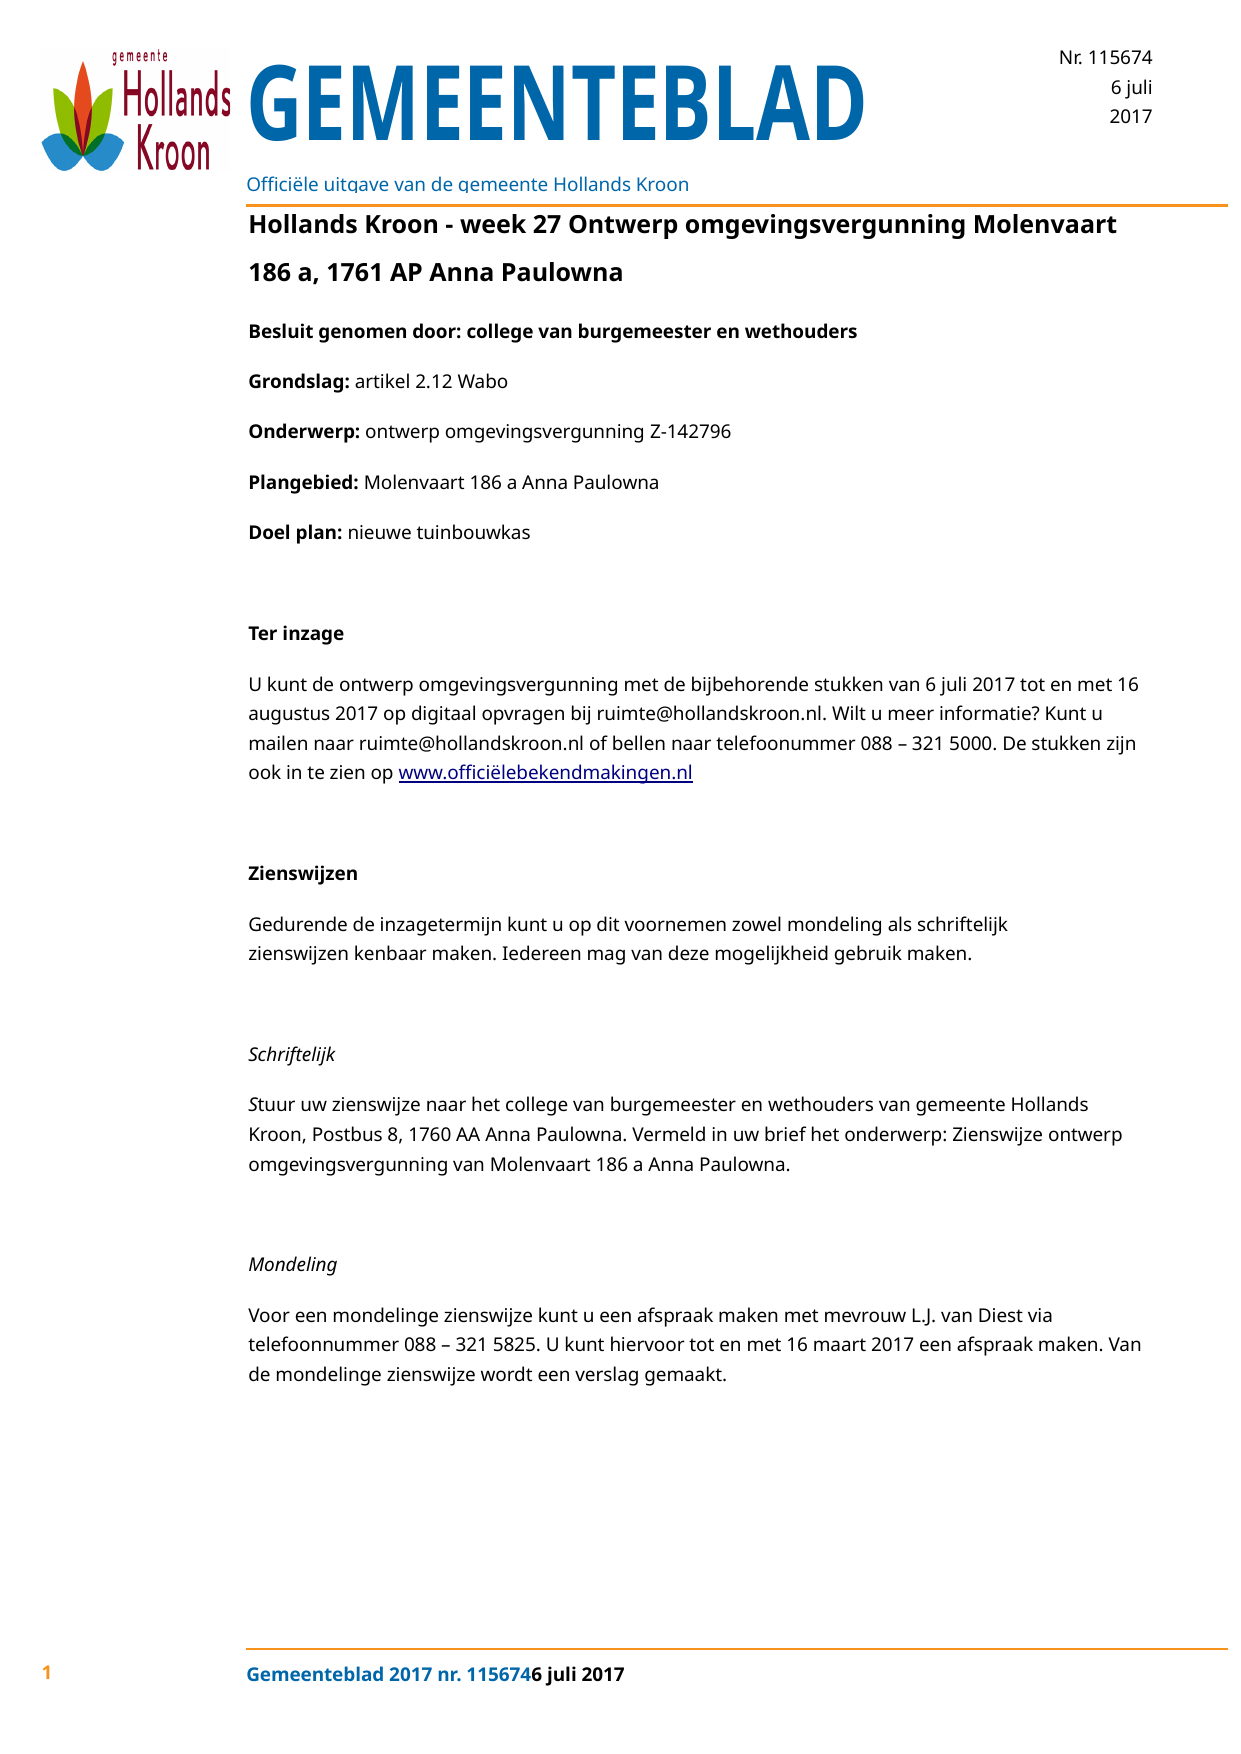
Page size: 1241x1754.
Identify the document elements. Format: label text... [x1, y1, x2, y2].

text Stuur uw zienswijze naar het college van burgemeester en wethouders van gemeente Hollands Kroon, Postbus 8, 1760 AA Anna Paulowna. Vermeld in uw brief het onderwerp: Zienswijze ontwerp omgevingsvergunning van Molenvaart 186 a Anna Paulowna. [248, 1092, 1152, 1177]
text Grondslag: artikel 2.12 Wabo [248, 368, 1152, 394]
text Ter inzage [248, 620, 1152, 646]
picture [41, 47, 231, 172]
text Besluit genomen door: college van burgemeester en wethouders [248, 318, 1152, 344]
text Gedurende de inzagetermijn kunt u op dit voornemen zowel mondeling als schriftelijk zienswijzen kenbaar maken. Iedereen mag van deze mogelijkheid gebruik maken. [248, 911, 1152, 966]
text U kunt de ontwerp omgevingsvergunning met de bijbehorende stukken van 6 juli 2017 tot en met 16 augustus 2017 op digitaal opvragen bij ruimte@hollandskroon.nl. Wilt u meer informatie? Kunt u mailen naar ruimte@hollandskroon.nl of bellen naar telefoonummer 088 – 321 5000. De stukken zijn ook in te zien op www.officiëlebekendmakingen.nl [248, 671, 1152, 785]
text Onderwerp: ontwerp omgevingsvergunning Z-142796 [248, 419, 1152, 444]
text Mondeling [248, 1252, 1152, 1277]
text Voor een mondelinge zienswijze kunt u een afspraak maken met mevrouw L.J. van Diest via telefoonnummer 088 – 321 5825. U kunt hiervoor tot en met 16 maart 2017 een afspraak maken. Van de mondelinge zienswijze wordt een verslag gemaakt. [248, 1302, 1152, 1387]
text Hollands Kroon - week 27 Ontwerp omgevingsvergunning Molenvaart 186 a, 1761 AP Anna Paulowna [248, 207, 1152, 288]
text Schriftelijk [248, 1041, 1152, 1067]
text Doel plan: nieuwe tuinbouwkas [248, 519, 1152, 545]
text Plangebied: Molenvaart 186 a Anna Paulowna [248, 469, 1152, 495]
text Zienswijzen [248, 860, 1152, 886]
